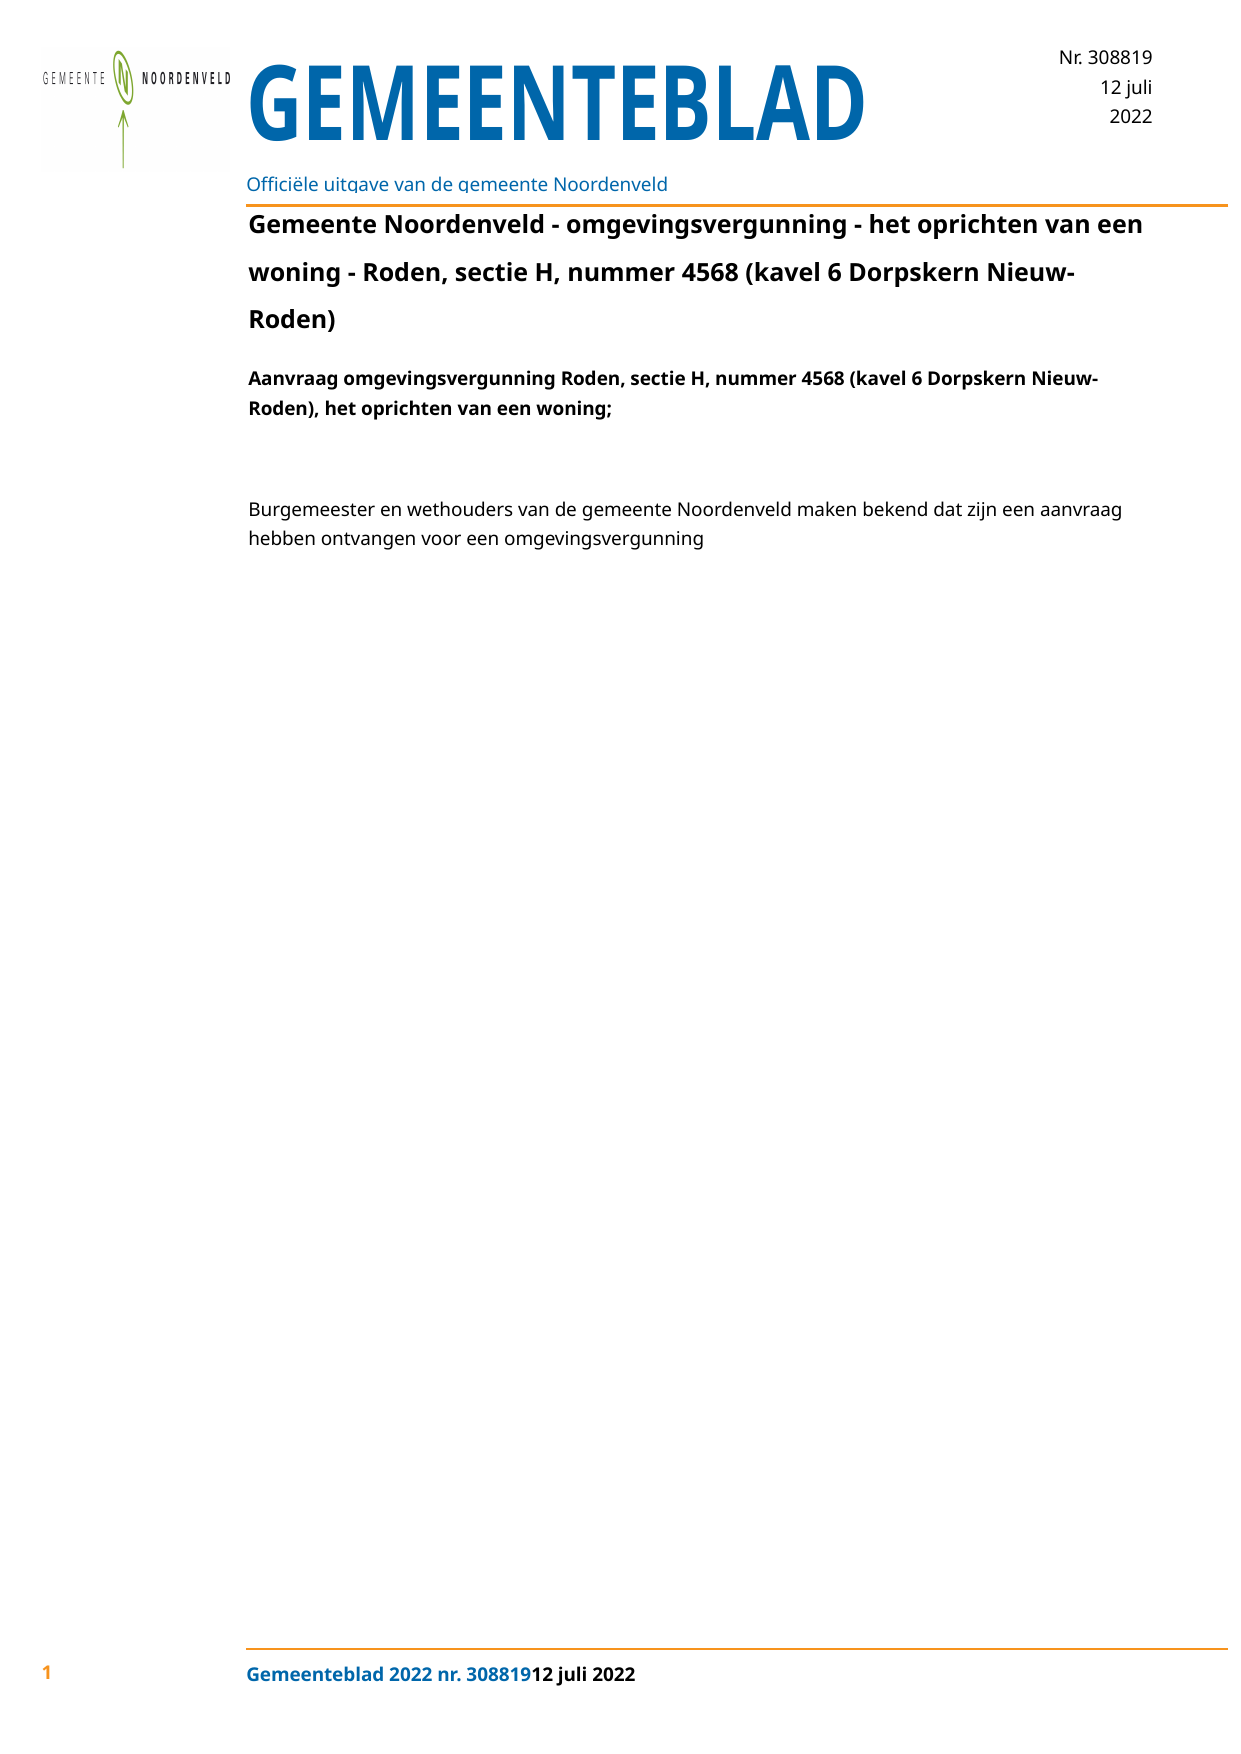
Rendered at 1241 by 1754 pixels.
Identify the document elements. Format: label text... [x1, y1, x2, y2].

text Aanvraag omgevingsvergunning Roden, sectie H, nummer 4568 (kavel 6 Dorpskern Nieuw-Roden), het oprichten van een woning; [248, 366, 1152, 421]
text Gemeente Noordenveld - omgevingsvergunning - het oprichten van een woning - Roden, sectie H, nummer 4568 (kavel 6 Dorpskern Nieuw-Roden) [248, 207, 1152, 336]
text Burgemeester en wethouders van de gemeente Noordenveld maken bekend dat zijn een aanvraag hebben ontvangen voor een omgevingsvergunning [248, 496, 1152, 551]
picture [41, 47, 231, 172]
